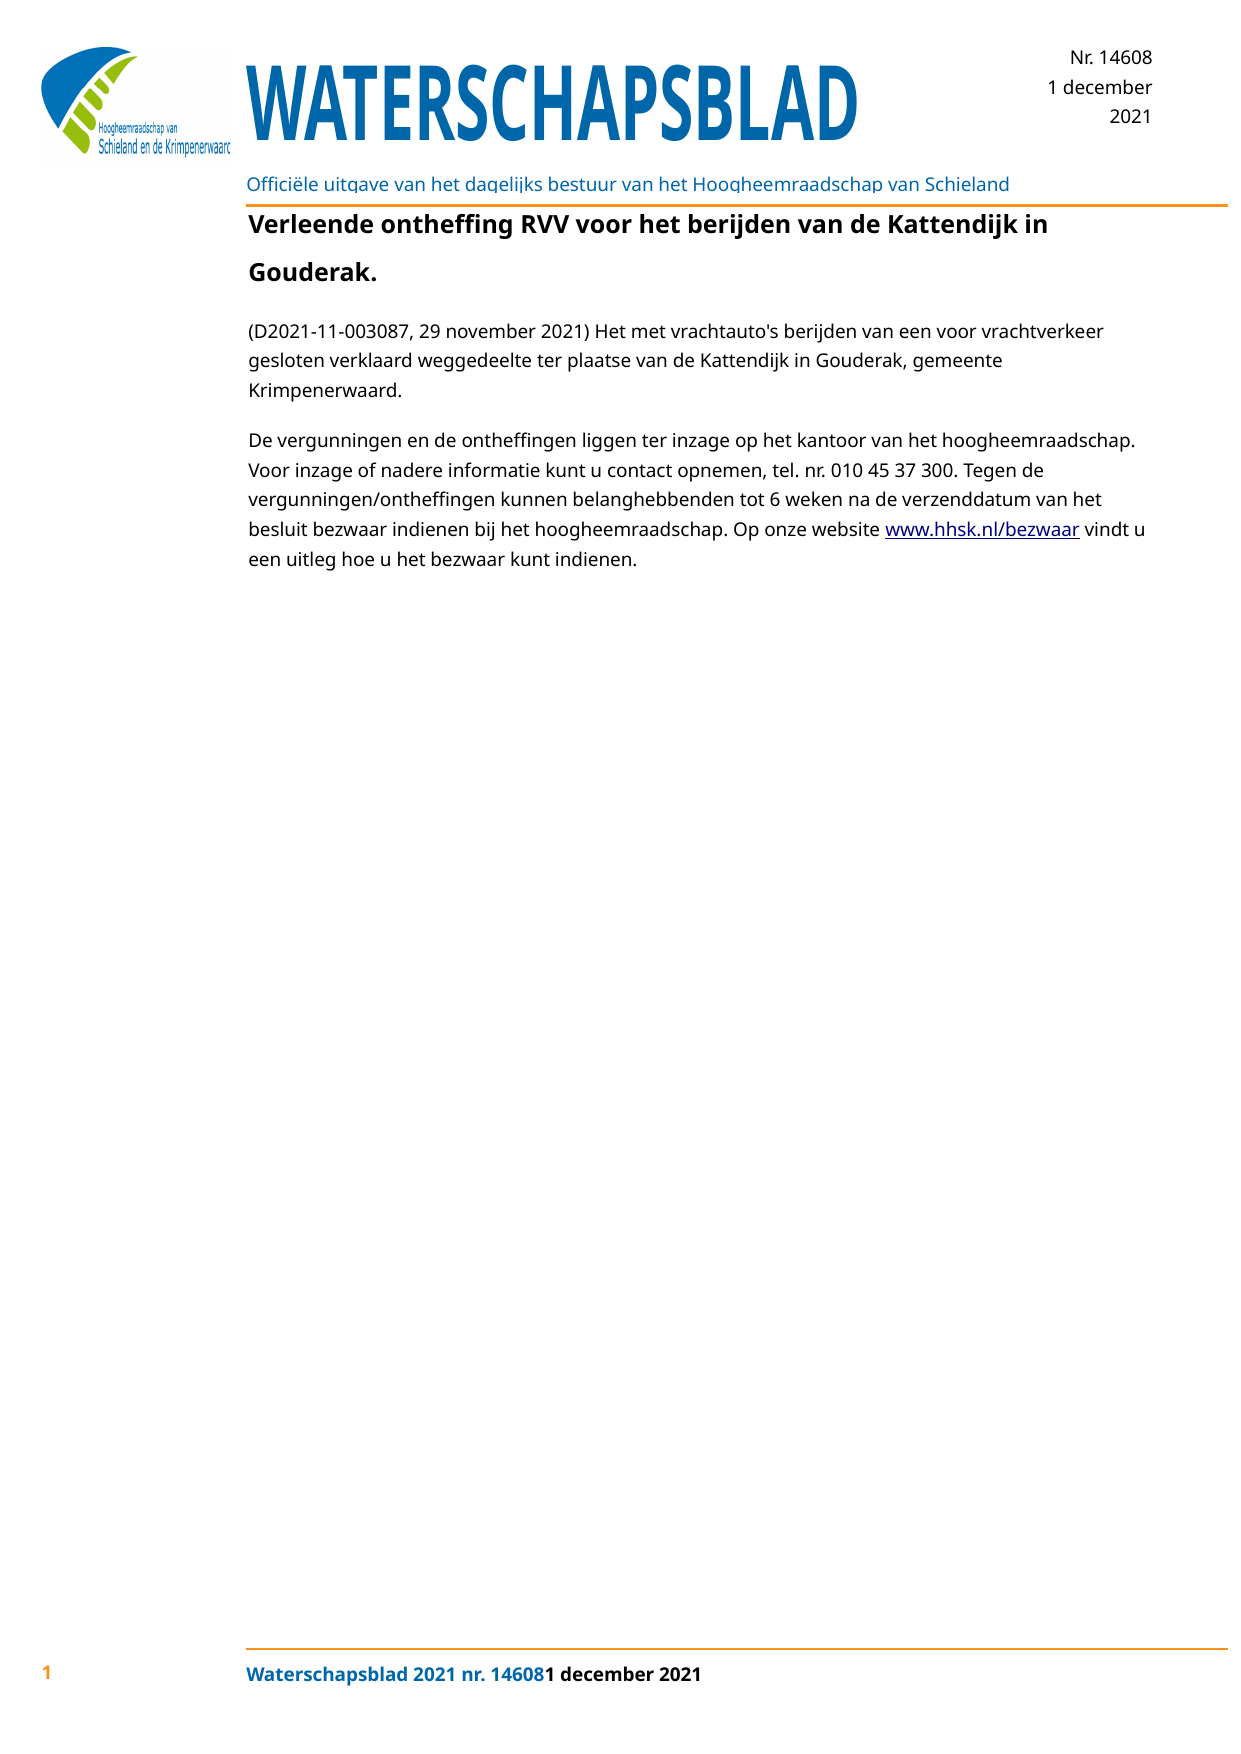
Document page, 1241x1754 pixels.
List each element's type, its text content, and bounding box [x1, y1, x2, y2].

text (D2021-11-003087, 29 november 2021) Het met vrachtauto's berijden van een voor vrachtverkeer gesloten verklaard weggedeelte ter plaatse van de Kattendijk in Gouderak, gemeente Krimpenerwaard. [248, 318, 1152, 403]
text De vergunningen en de ontheffingen liggen ter inzage op het kantoor van het hoogheemraadschap. Voor inzage of nadere informatie kunt u contact opnemen, tel. nr. 010 45 37 300. Tegen de vergunningen/ontheffingen kunnen belanghebbenden tot 6 weken na de verzenddatum van het besluit bezwaar indienen bij het hoogheemraadschap. Op onze website www.hhsk.nl/bezwaar vindt u een uitleg hoe u het bezwaar kunt indienen. [248, 427, 1152, 572]
picture [41, 47, 231, 172]
text Verleende ontheffing RVV voor het berijden van de Kattendijk in Gouderak. [248, 207, 1152, 288]
